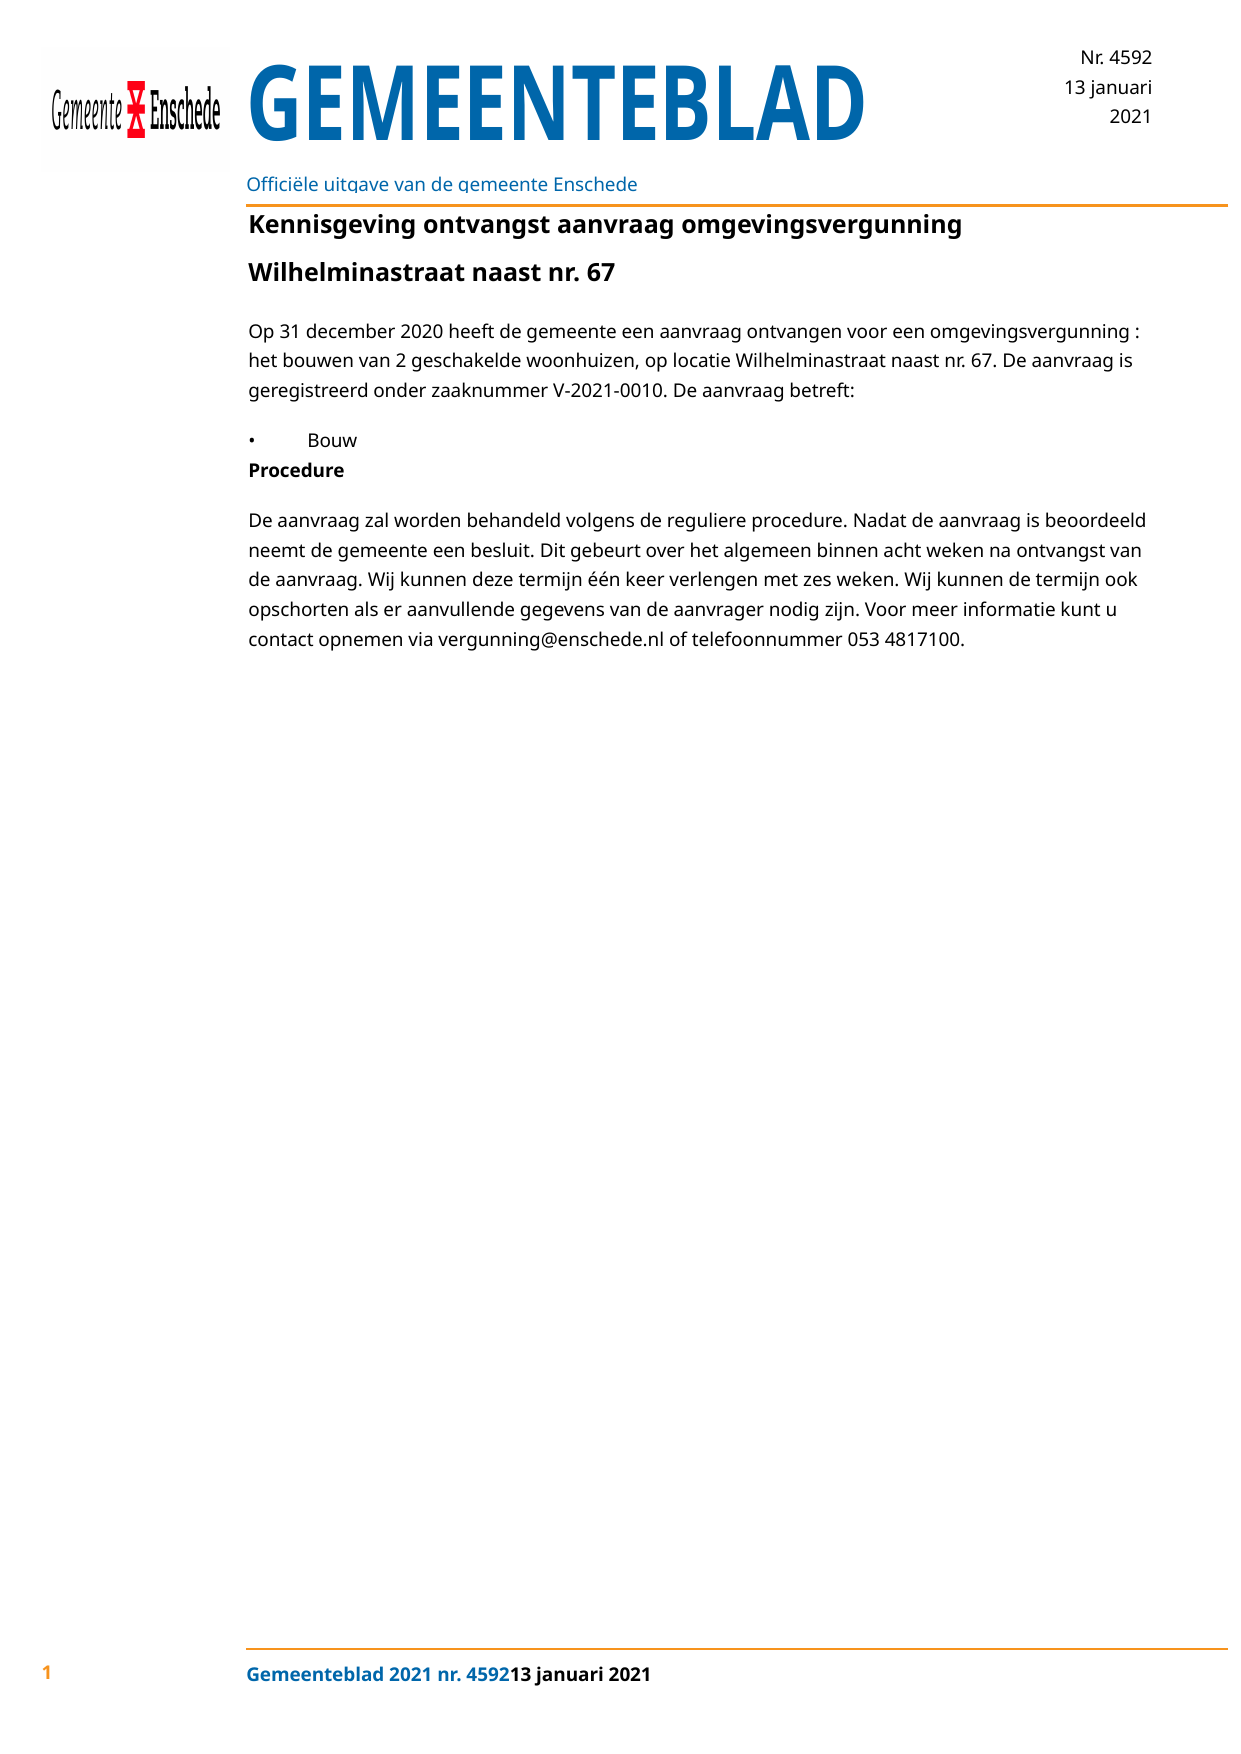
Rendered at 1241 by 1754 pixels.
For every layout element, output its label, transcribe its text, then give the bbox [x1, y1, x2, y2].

picture [41, 47, 231, 172]
text Procedure [248, 457, 1152, 483]
list Bouw [248, 427, 1152, 453]
text Kennisgeving ontvangst aanvraag omgevingsvergunning Wilhelminastraat naast nr. 67 [248, 207, 1152, 288]
text De aanvraag zal worden behandeld volgens de reguliere procedure. Nadat de aanvraag is beoordeeld neemt de gemeente een besluit. Dit gebeurt over het algemeen binnen acht weken na ontvangst van de aanvraag. Wij kunnen deze termijn één keer verlengen met zes weken. Wij kunnen de termijn ook opschorten als er aanvullende gegevens van de aanvrager nodig zijn. Voor meer informatie kunt u contact opnemen via vergunning@enschede.nl of telefoonnummer 053 4817100. [248, 507, 1152, 652]
text Op 31 december 2020 heeft de gemeente een aanvraag ontvangen voor een omgevingsvergunning : het bouwen van 2 geschakelde woonhuizen, op locatie Wilhelminastraat naast nr. 67. De aanvraag is geregistreerd onder zaaknummer V-2021-0010. De aanvraag betreft: [248, 318, 1152, 403]
